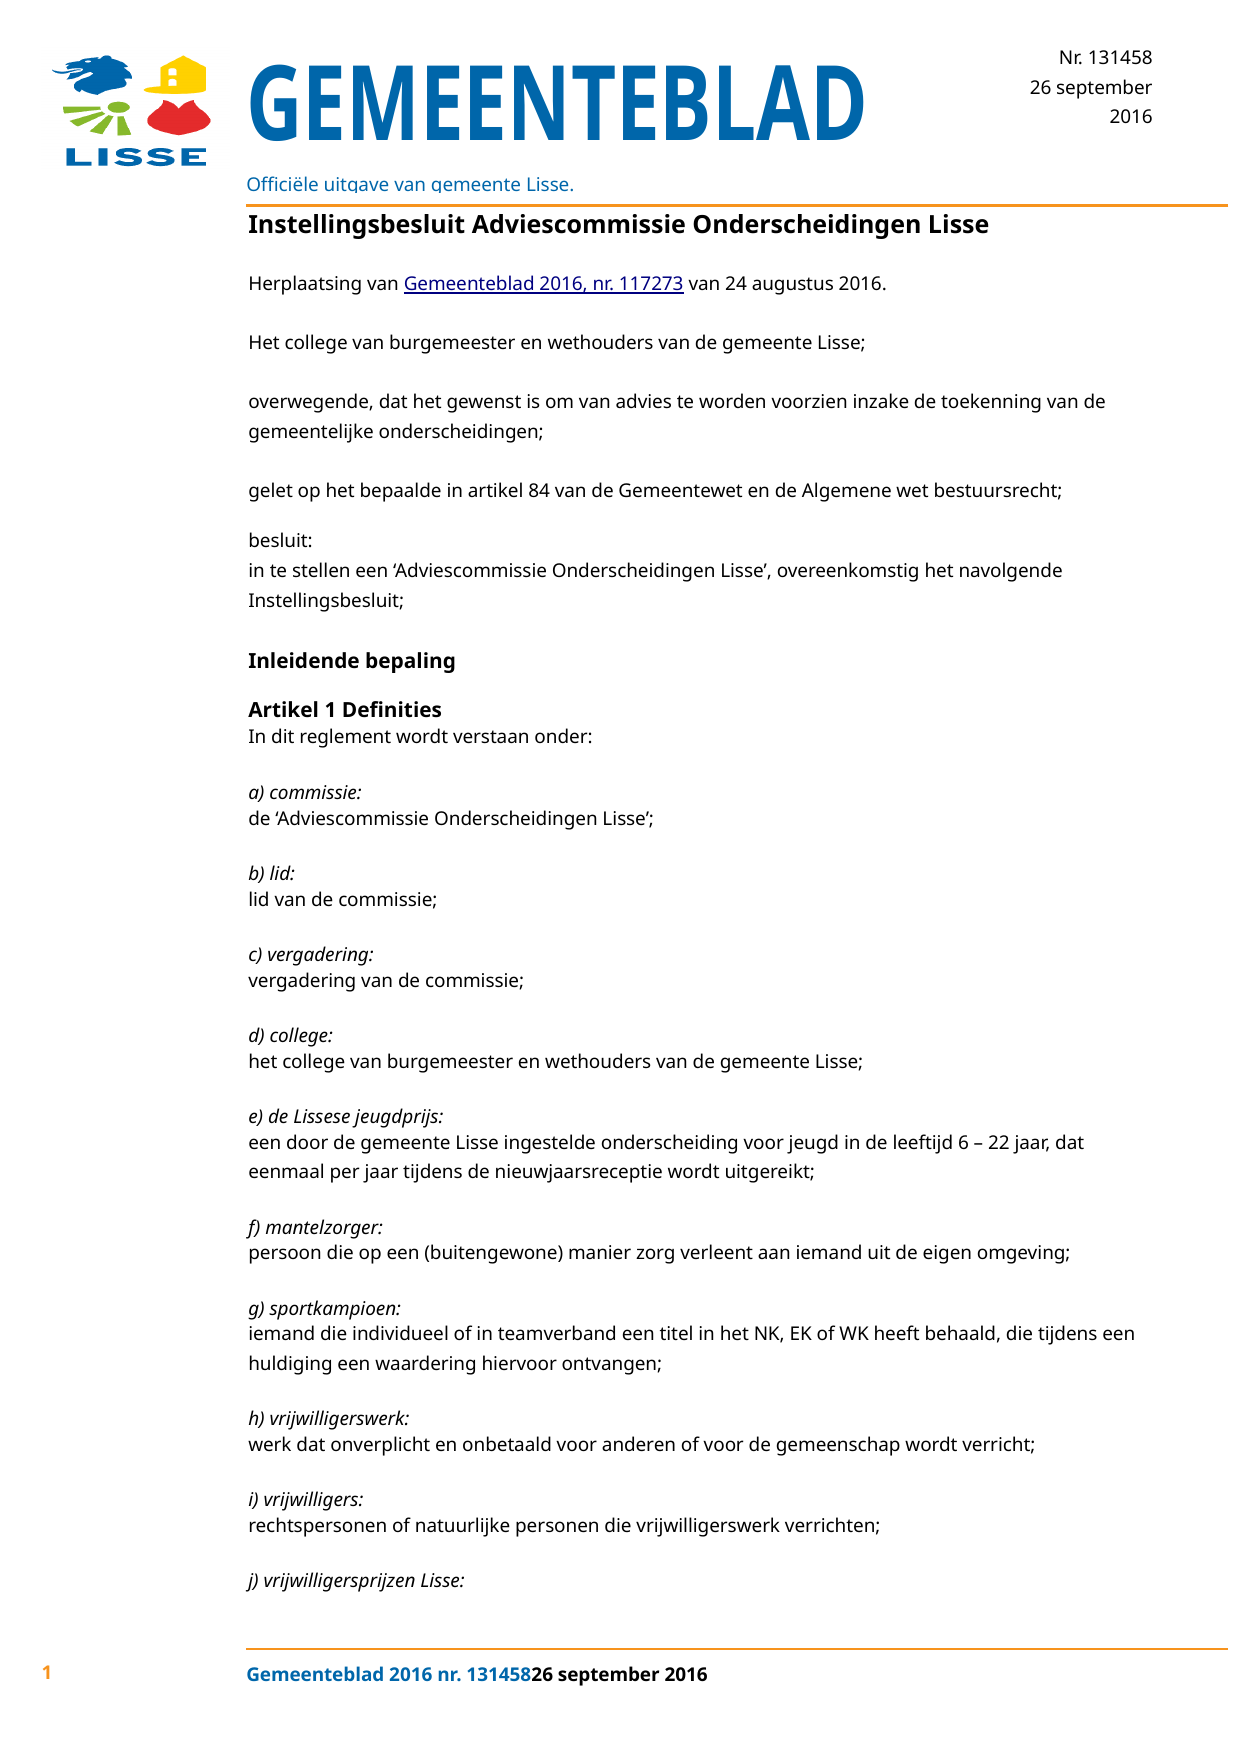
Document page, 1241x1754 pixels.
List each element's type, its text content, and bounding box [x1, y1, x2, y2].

text werk dat onverplicht en onbetaald voor anderen of voor de gemeenschap wordt verricht; [248, 1431, 1152, 1457]
text overwegende, dat het gewenst is om van advies te worden voorzien inzake de toekenning van de gemeentelijke onderscheidingen; [248, 389, 1152, 444]
text vergadering van de commissie; [248, 967, 1152, 993]
text a) commissie: [248, 779, 1152, 805]
text de ‘Adviescommissie Onderscheidingen Lisse’; [248, 805, 1152, 831]
text het college van burgemeester en wethouders van de gemeente Lisse; [248, 1048, 1152, 1074]
text g) sportkampioen: [248, 1295, 1152, 1321]
text i) vrijwilligers: [248, 1487, 1152, 1512]
text Instellingsbesluit Adviescommissie Onderscheidingen Lisse [248, 207, 1152, 241]
text gelet op het bepaalde in artikel 84 van de Gemeentewet en de Algemene wet bestuursrecht; [248, 477, 1152, 503]
text Het college van burgemeester en wethouders van de gemeente Lisse; [248, 329, 1152, 355]
text lid van de commissie; [248, 886, 1152, 912]
text j) vrijwilligersprijzen Lisse: [248, 1568, 1152, 1593]
text iemand die individueel of in teamverband een titel in het NK, EK of WK heeft behaald, die tijdens een huldiging een waardering hiervoor ontvangen; [248, 1321, 1152, 1376]
text In dit reglement wordt verstaan onder: [248, 724, 1152, 749]
text d) college: [248, 1022, 1152, 1048]
text in te stellen een ‘Adviescommissie Onderscheidingen Lisse’, overeenkomstig het navolgende Instellingsbesluit; [248, 557, 1152, 613]
text een door de gemeente Lisse ingestelde onderscheiding voor jeugd in de leeftijd 6 – 22 jaar, dat eenmaal per jaar tijdens de nieuwjaarsreceptie wordt uitgereikt; [248, 1129, 1152, 1184]
text rechtspersonen of natuurlijke personen die vrijwilligerswerk verrichten; [248, 1512, 1152, 1538]
text b) lid: [248, 860, 1152, 886]
text besluit: [248, 528, 1152, 553]
text f) mantelzorger: [248, 1214, 1152, 1239]
text persoon die op een (buitengewone) manier zorg verleent aan iemand uit de eigen omgeving; [248, 1239, 1152, 1265]
text Herplaatsing van Gemeenteblad 2016, nr. 117273 van 24 augustus 2016. [248, 270, 1152, 296]
picture [41, 47, 231, 172]
text e) de Lissese jeugdprijs: [248, 1103, 1152, 1129]
text Artikel 1 Definities [248, 695, 1152, 724]
text h) vrijwilligerswerk: [248, 1406, 1152, 1431]
text Inleidende bepaling [248, 646, 1152, 674]
text c) vergadering: [248, 941, 1152, 967]
